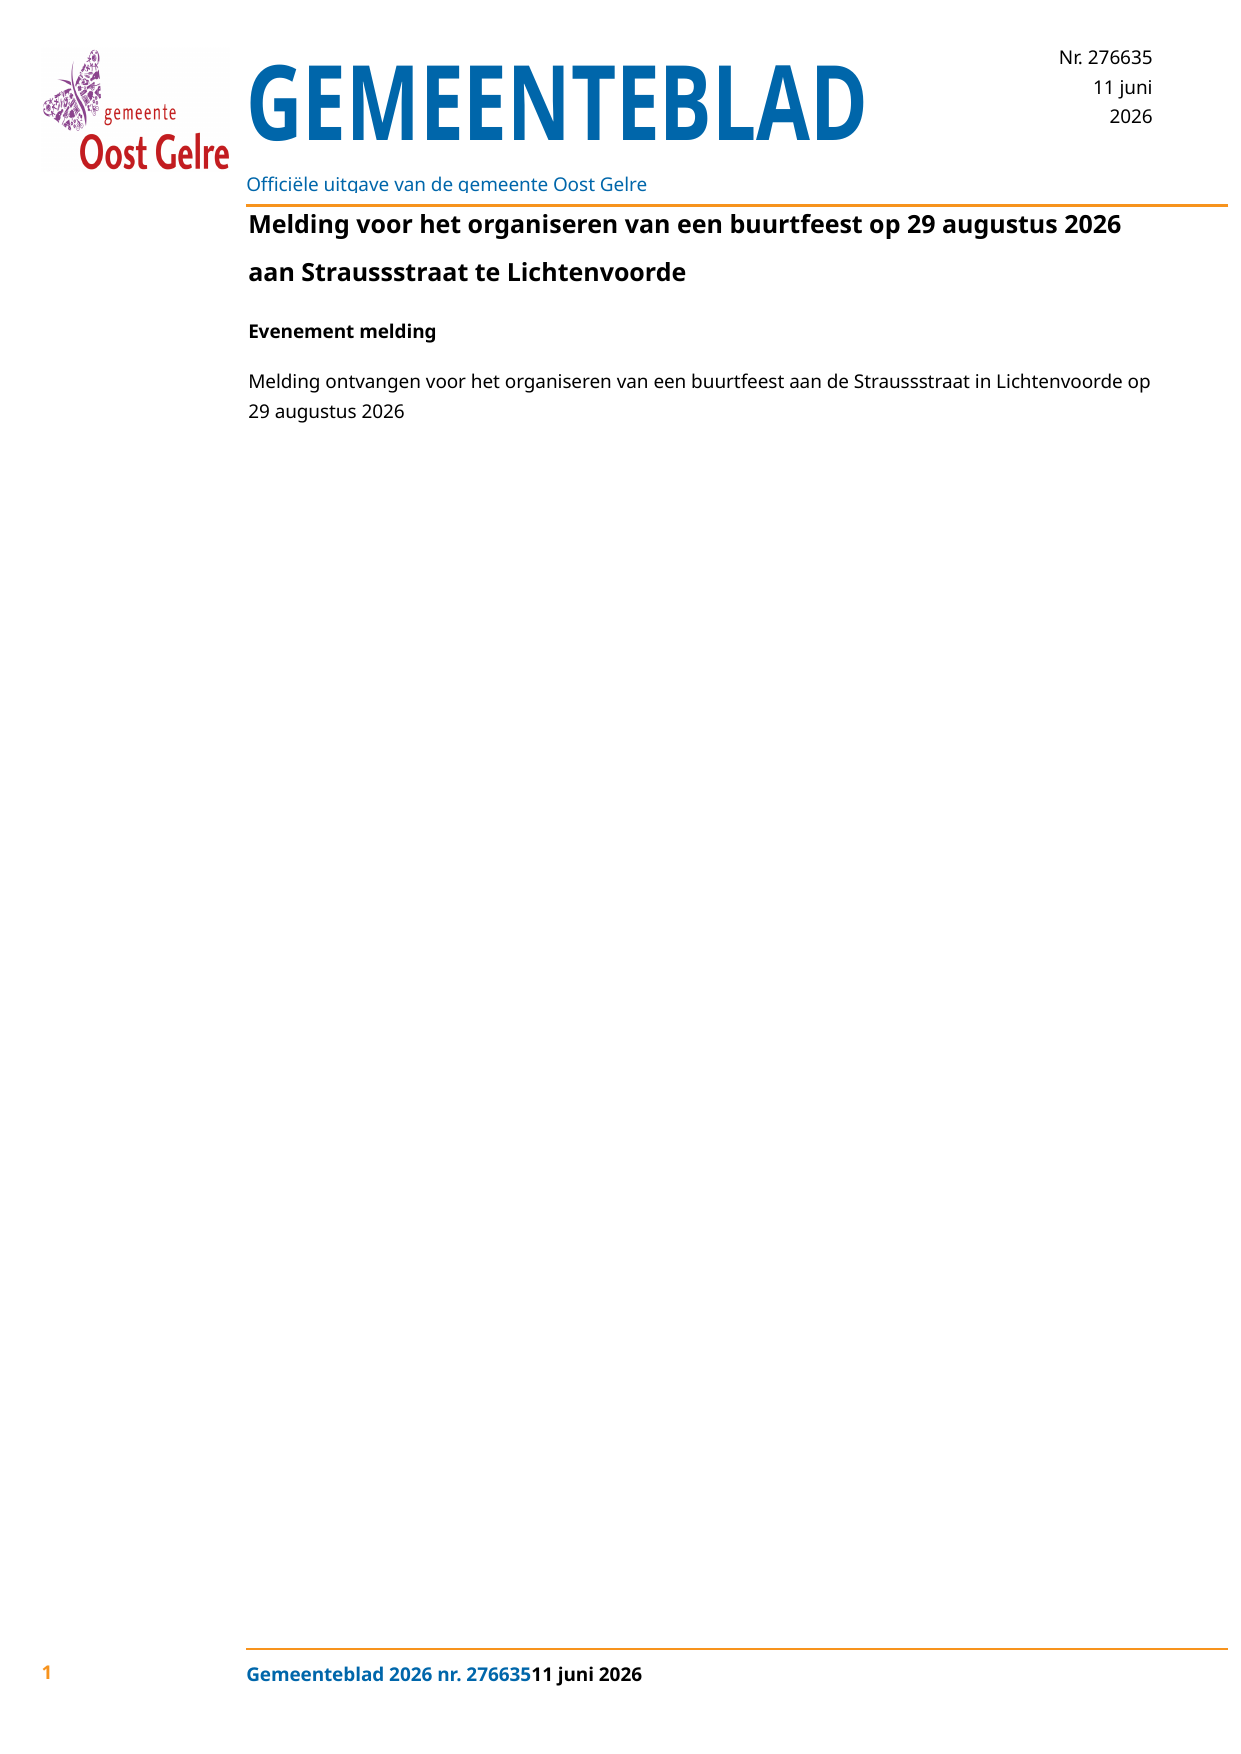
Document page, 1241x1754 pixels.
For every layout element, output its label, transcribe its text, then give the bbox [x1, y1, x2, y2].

text Melding ontvangen voor het organiseren van een buurtfeest aan de Straussstraat in Lichtenvoorde op 29 augustus 2026 [248, 368, 1152, 424]
text Evenement melding [248, 318, 1152, 344]
picture [41, 47, 231, 172]
text Melding voor het organiseren van een buurtfeest op 29 augustus 2026 aan Straussstraat te Lichtenvoorde [248, 207, 1152, 288]
